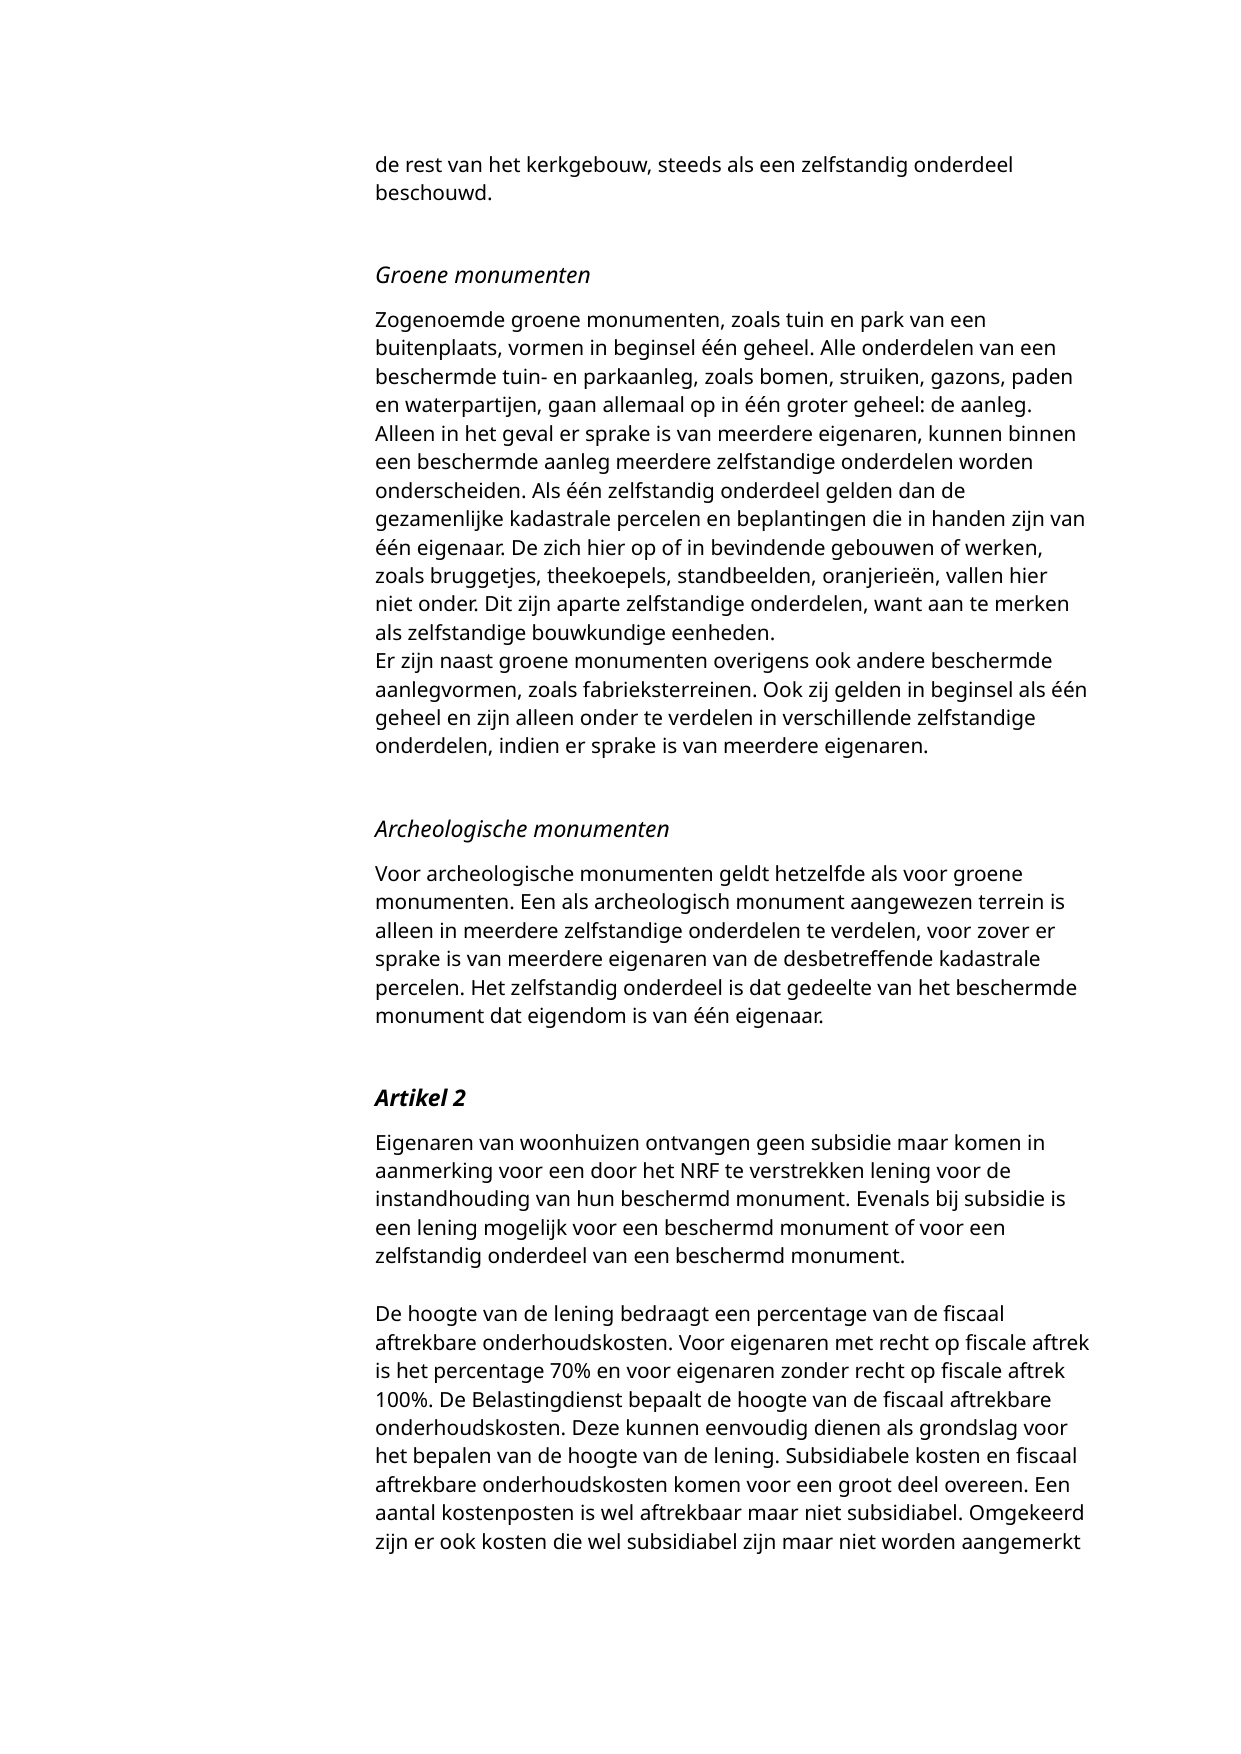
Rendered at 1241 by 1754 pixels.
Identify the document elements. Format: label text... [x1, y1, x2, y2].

text Voor archeologische monumenten geldt hetzelfde als voor groene monumenten. Een als archeologisch monument aangewezen terrein is alleen in meerdere zelfstandige onderdelen te verdelen, voor zover er sprake is van meerdere eigenaren van de desbetreffende kadastrale percelen. Het zelfstandig onderdeel is dat gedeelte van het beschermde monument dat eigendom is van één eigenaar. [375, 859, 1090, 1029]
subtitle Archeologische monumenten [375, 813, 1090, 844]
text Eigenaren van woonhuizen ontvangen geen subsidie maar komen in aanmerking voor een door het NRF te verstrekken lening voor de instandhouding van hun beschermd monument. Evenals bij subsidie is een lening mogelijk voor een beschermd monument of voor een zelfstandig onderdeel van een beschermd monument. [375, 1128, 1090, 1270]
subtitle Artikel 2 [375, 1081, 1090, 1113]
text de rest van het kerkgebouw, steeds als een zelfstandig onderdeel beschouwd. [375, 150, 1090, 207]
text De hoogte van de lening bedraagt een percentage van de fiscaal aftrekbare onderhoudskosten. Voor eigenaren met recht op fiscale aftrek is het percentage 70% en voor eigenaren zonder recht op fiscale aftrek 100%. De Belastingdienst bepaalt de hoogte van de fiscaal aftrekbare onderhoudskosten. Deze kunnen eenvoudig dienen als grondslag voor het bepalen van de hoogte van de lening. Subsidiabele kosten en fiscaal aftrekbare onderhoudskosten komen voor een groot deel overeen. Een aantal kostenposten is wel aftrekbaar maar niet subsidiabel. Omgekeerd zijn er ook kosten die wel subsidiabel zijn maar niet worden aangemerkt [375, 1299, 1090, 1555]
subtitle Groene monumenten [375, 259, 1090, 290]
text Er zijn naast groene monumenten overigens ook andere beschermde aanlegvormen, zoals fabrieksterreinen. Ook zij gelden in beginsel als één geheel en zijn alleen onder te verdelen in verschillende zelfstandige onderdelen, indien er sprake is van meerdere eigenaren. [375, 646, 1090, 760]
text Zogenoemde groene monumenten, zoals tuin en park van een buitenplaats, vormen in beginsel één geheel. Alle onderdelen van een beschermde tuin- en parkaanleg, zoals bomen, struiken, gazons, paden en waterpartijen, gaan allemaal op in één groter geheel: de aanleg. Alleen in het geval er sprake is van meerdere eigenaren, kunnen binnen een beschermde aanleg meerdere zelfstandige onderdelen worden onderscheiden. Als één zelfstandig onderdeel gelden dan de gezamenlijke kadastrale percelen en beplantingen die in handen zijn van één eigenaar. De zich hier op of in bevindende gebouwen of werken, zoals bruggetjes, theekoepels, standbeelden, oranjerieën, vallen hier niet onder. Dit zijn aparte zelfstandige onderdelen, want aan te merken als zelfstandige bouwkundige eenheden. [375, 305, 1090, 646]
